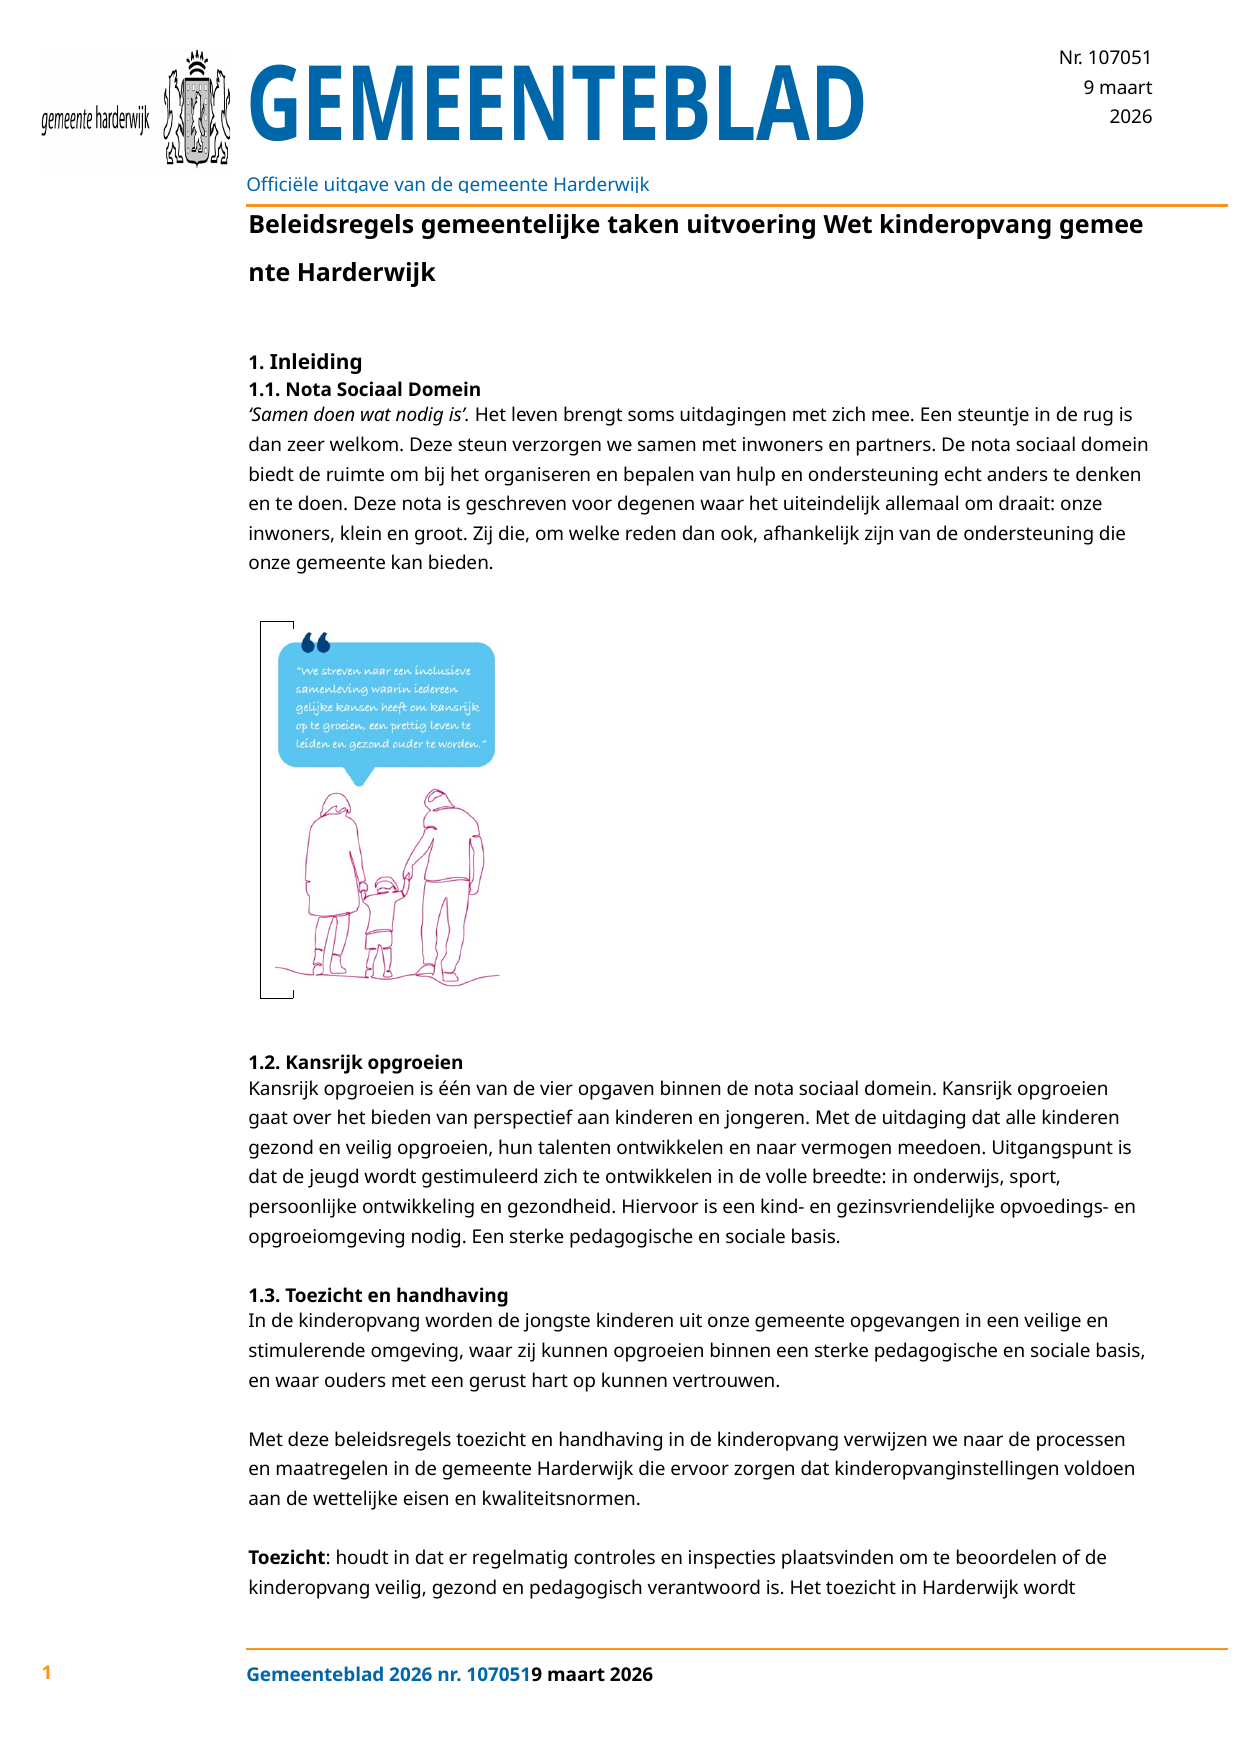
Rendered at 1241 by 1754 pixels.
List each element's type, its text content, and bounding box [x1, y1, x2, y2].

text Met deze beleidsregels toezicht en handhaving in de kinderopvang verwijzen we naar de processen en maatregelen in de gemeente Harderwijk die ervoor zorgen dat kinderopvanginstellingen voldoen aan de wettelijke eisen en kwaliteitsnormen. [248, 1426, 1152, 1511]
text 1.2. Kansrijk opgroeien [248, 1049, 1152, 1075]
text In de kinderopvang worden de jongste kinderen uit onze gemeente opgevangen in een veilige en stimulerende omgeving, waar zij kunnen opgroeien binnen een sterke pedagogische en sociale basis, en waar ouders met een gerust hart op kunnen vertrouwen. [248, 1308, 1152, 1393]
picture [41, 47, 231, 172]
text Toezicht: houdt in dat er regelmatig controles en inspecties plaatsvinden om te beoordelen of de kinderopvang veilig, gezond en pedagogisch verantwoord is. Het toezicht in Harderwijk wordt [248, 1544, 1152, 1600]
text 1.3. Toezicht en handhaving [248, 1282, 1152, 1308]
text ‘Samen doen wat nodig is’. Het leven brengt soms uitdagingen met zich mee. Een steuntje in de rug is dan zeer welkom. Deze steun verzorgen we samen met inwoners en partners. De nota sociaal domein biedt de ruimte om bij het organiseren en bepalen van hulp en ondersteuning echt anders te denken en te doen. Deze nota is geschreven voor degenen waar het uiteindelijk allemaal om draait: onze inwoners, klein en groot. Zij die, om welke reden dan ook, afhankelijk zijn van de ondersteuning die onze gemeente kan bieden. [248, 402, 1152, 575]
text Beleidsregels gemeentelijke taken uitvoering Wet kinderopvang gemeente Harderwijk [248, 207, 1152, 288]
text 1. Inleiding [248, 347, 1152, 376]
text 1.1. Nota Sociaal Domein [248, 376, 1152, 402]
text Kansrijk opgroeien is één van de vier opgaven binnen de nota sociaal domein. Kansrijk opgroeien gaat over het bieden van perspectief aan kinderen en jongeren. Met de uitdaging dat alle kinderen gezond en veilig opgroeien, hun talenten ontwikkelen en naar vermogen meedoen. Uitgangspunt is dat de jeugd wordt gestimuleerd zich te ontwikkelen in de volle breedte: in onderwijs, sport, persoonlijke ontwikkeling en gezondheid. Hiervoor is een kind- en gezinsvriendelijke opvoedings- en opgroeiomgeving nodig. Een sterke pedagogische en sociale basis. [248, 1075, 1152, 1248]
picture [268, 629, 505, 990]
